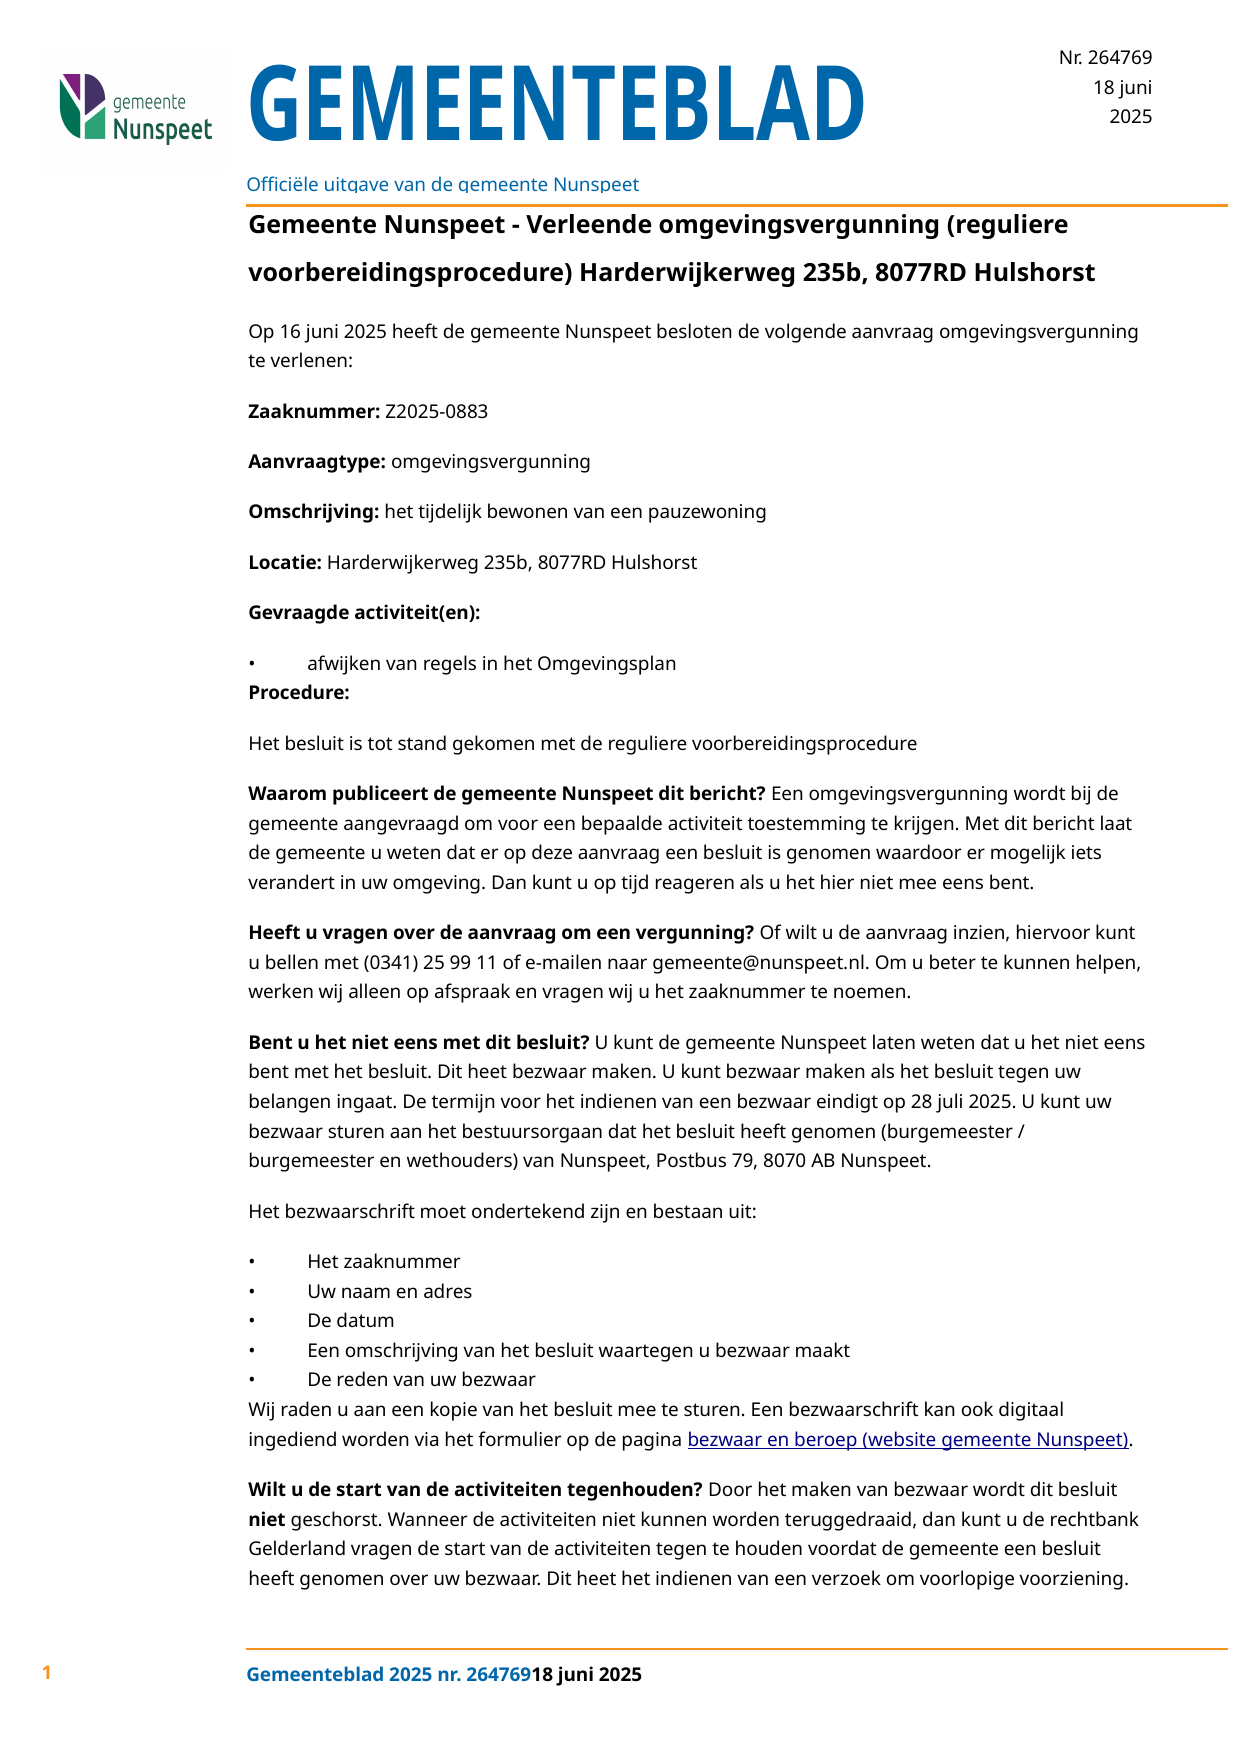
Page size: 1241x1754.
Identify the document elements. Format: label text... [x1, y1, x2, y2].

text Locatie: Harderwijkerweg 235b, 8077RD Hulshorst [248, 549, 1152, 575]
text Procedure: [248, 679, 1152, 705]
text Gevraagde activiteit(en): [248, 599, 1152, 625]
text Bent u het niet eens met dit besluit? U kunt de gemeente Nunspeet laten weten dat u het niet eens bent met het besluit. Dit heet bezwaar maken. U kunt bezwaar maken als het besluit tegen uw belangen ingaat. De termijn voor het indienen van een bezwaar eindigt op 28 juli 2025. U kunt uw bezwaar sturen aan het bestuursorgaan dat het besluit heeft genomen (burgemeester / burgemeester en wethouders) van Nunspeet, Postbus 79, 8070 AB Nunspeet. [248, 1029, 1152, 1173]
text Aanvraagtype: omgevingsvergunning [248, 448, 1152, 474]
text Omschrijving: het tijdelijk bewonen van een pauzewoning [248, 499, 1152, 524]
text Wij raden u aan een kopie van het besluit mee te sturen. Een bezwaarschrift kan ook digitaal ingediend worden via het formulier op de pagina bezwaar en beroep (website gemeente Nunspeet). [248, 1396, 1152, 1452]
text Heeft u vragen over de aanvraag om een vergunning? Of wilt u de aanvraag inzien, hiervoor kunt u bellen met (0341) 25 99 11 of e-mailen naar gemeente@nunspeet.nl. Om u beter te kunnen helpen, werken wij alleen op afspraak en vragen wij u het zaaknummer te noemen. [248, 919, 1152, 1004]
text Op 16 juni 2025 heeft de gemeente Nunspeet besloten de volgende aanvraag omgevingsvergunning te verlenen: [248, 318, 1152, 373]
picture [41, 47, 231, 172]
text Het besluit is tot stand gekomen met de reguliere voorbereidingsprocedure [248, 730, 1152, 756]
text Wilt u de start van de activiteiten tegenhouden? Door het maken van bezwaar wordt dit besluit niet geschorst. Wanneer de activiteiten niet kunnen worden teruggedraaid, dan kunt u de rechtbank Gelderland vragen de start van de activiteiten tegen te houden voordat de gemeente een besluit heeft genomen over uw bezwaar. Dit heet het indienen van een verzoek om voorlopige voorziening. [248, 1476, 1152, 1591]
text Waarom publiceert de gemeente Nunspeet dit bericht? Een omgevingsvergunning wordt bij de gemeente aangevraagd om voor een bepaalde activiteit toestemming te krijgen. Met dit bericht laat de gemeente u weten dat er op deze aanvraag een besluit is genomen waardoor er mogelijk iets verandert in uw omgeving. Dan kunt u op tijd reageren als u het hier niet mee eens bent. [248, 780, 1152, 895]
text Gemeente Nunspeet - Verleende omgevingsvergunning (reguliere voorbereidingsprocedure) Harderwijkerweg 235b, 8077RD Hulshorst [248, 207, 1152, 288]
list De datum [248, 1307, 1152, 1333]
list Uw naam en adres [248, 1278, 1152, 1304]
text Het bezwaarschrift moet ondertekend zijn en bestaan uit: [248, 1198, 1152, 1224]
text Zaaknummer: Z2025-0883 [248, 398, 1152, 424]
list De reden van uw bezwaar [248, 1367, 1152, 1392]
list Een omschrijving van het besluit waartegen u bezwaar maakt [248, 1337, 1152, 1363]
list Het zaaknummer [248, 1248, 1152, 1274]
list afwijken van regels in het Omgevingsplan [248, 650, 1152, 676]
